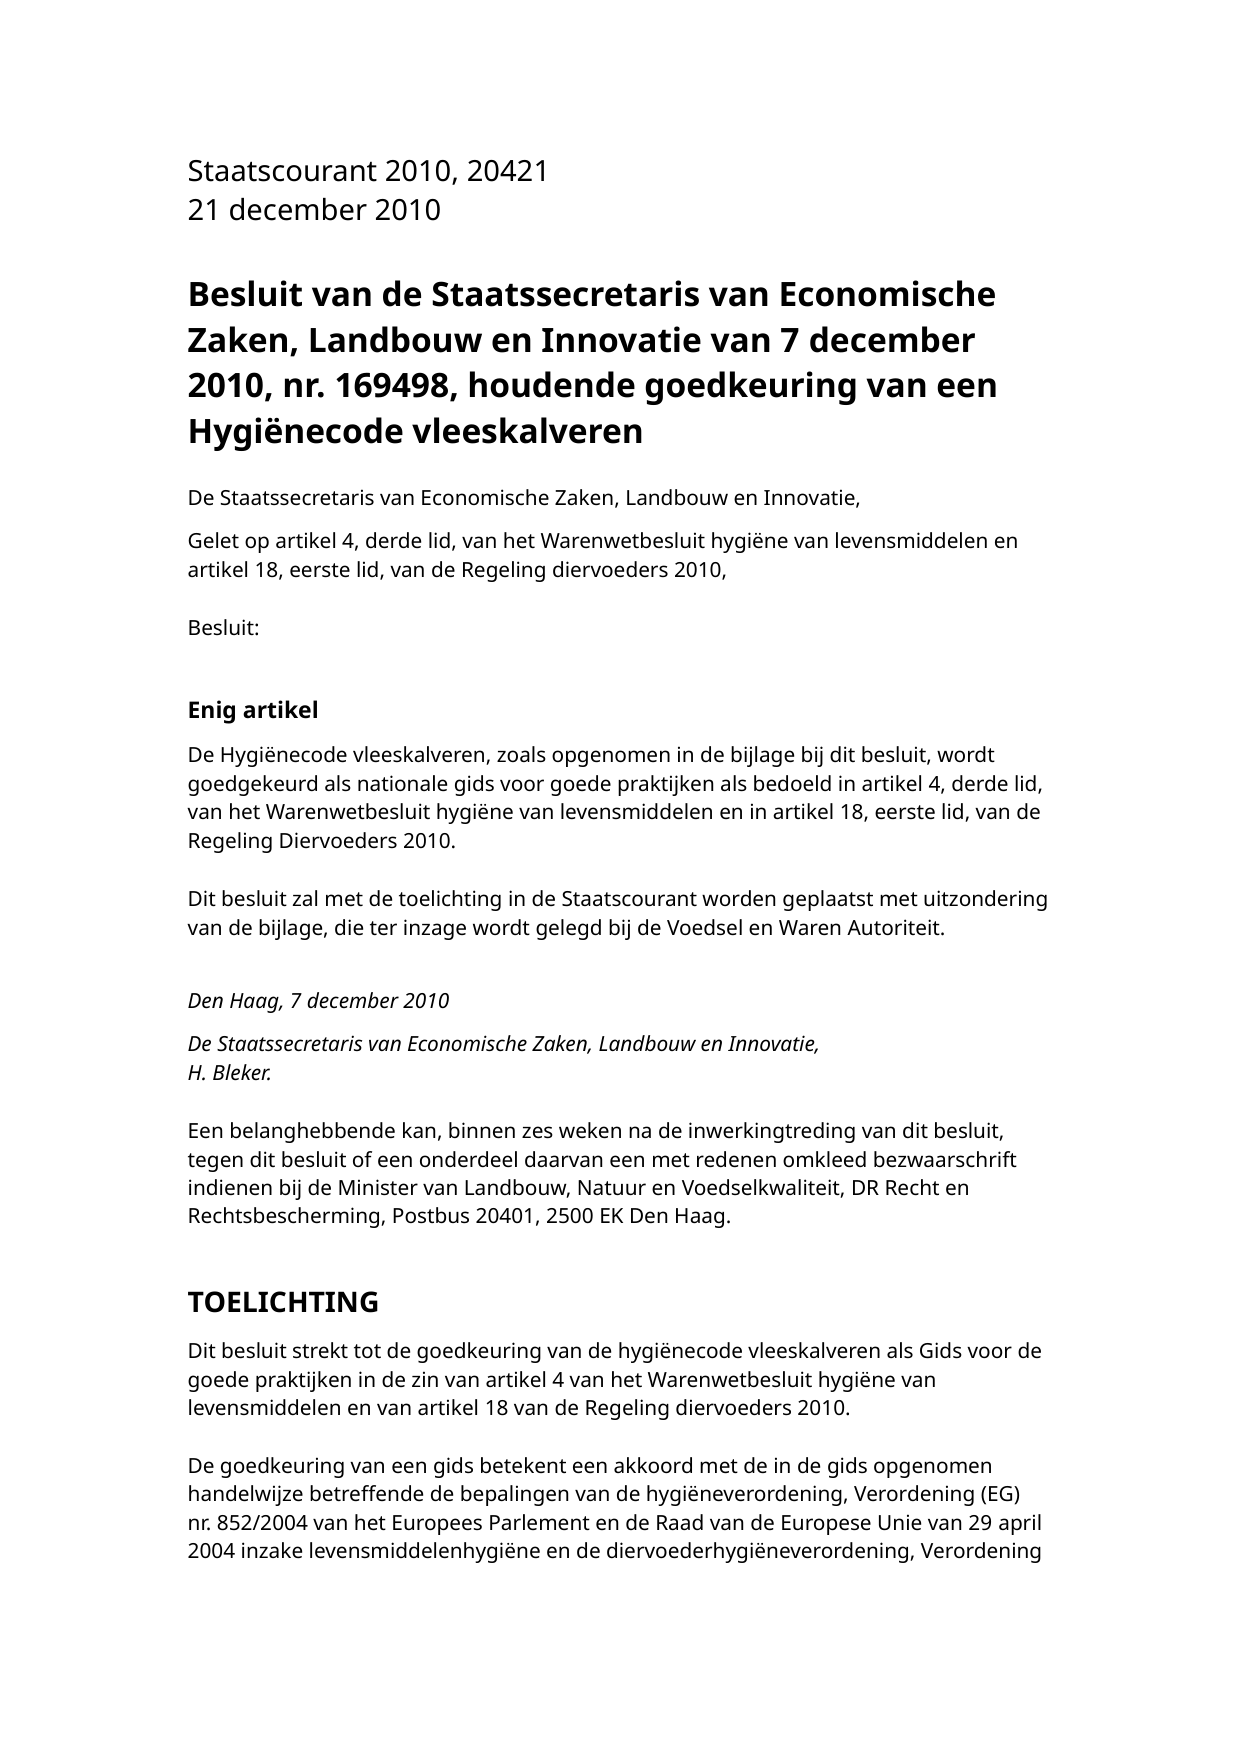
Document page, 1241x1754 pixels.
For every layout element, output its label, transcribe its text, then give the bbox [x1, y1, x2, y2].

text De Staatssecretaris van Economische Zaken, Landbouw en Innovatie, [187, 1029, 1053, 1058]
text Een belanghebbende kan, binnen zes weken na de inwerkingtreding van dit besluit, tegen dit besluit of een onderdeel daarvan een met redenen omkleed bezwaarschrift indienen bij de Minister van Landbouw, Natuur en Voedselkwaliteit, DR Recht en Rechtsbescherming, Postbus 20401, 2500 EK Den Haag. [187, 1116, 1053, 1230]
text De Staatssecretaris van Economische Zaken, Landbouw en Innovatie, [187, 483, 1053, 511]
text 21 december 2010 [187, 190, 1053, 229]
text Dit besluit strekt tot de goedkeuring van de hygiënecode vleeskalveren als Gids voor de goede praktijken in de zin van artikel 4 van het Warenwetbesluit hygiëne van levensmiddelen en van artikel 18 van de Regeling diervoeders 2010. [187, 1336, 1053, 1422]
subtitle TOELICHTING [187, 1283, 1053, 1321]
subtitle Enig artikel [187, 694, 1053, 725]
text Den Haag, 7 december 2010 [187, 986, 1053, 1014]
text Staatscourant 2010, 20421 [187, 150, 1053, 190]
text De goedkeuring van een gids betekent een akkoord met de in de gids opgenomen handelwijze betreffende de bepalingen van de hygiëneverordening, Verordening (EG) nr. 852/2004 van het Europees Parlement en de Raad van de Europese Unie van 29 april 2004 inzake levensmiddelenhygiëne en de diervoederhygiëneverordening, Verordening [187, 1451, 1053, 1565]
text Dit besluit zal met de toelichting in de Staatscourant worden geplaatst met uitzondering van de bijlage, die ter inzage wordt gelegd bij de Voedsel en Waren Autoriteit. [187, 884, 1053, 941]
text Besluit: [187, 613, 1053, 642]
subtitle Besluit van de Staatssecretaris van Economische Zaken, Landbouw en Innovatie van 7 december 2010, nr. 169498, houdende goedkeuring van een Hygiënecode vleeskalveren [187, 271, 1053, 453]
text H. Bleker. [187, 1058, 1053, 1086]
text De Hygiënecode vleeskalveren, zoals opgenomen in de bijlage bij dit besluit, wordt goedgekeurd als nationale gids voor goede praktijken als bedoeld in artikel 4, derde lid, van het Warenwetbesluit hygiëne van levensmiddelen en in artikel 18, eerste lid, van de Regeling Diervoeders 2010. [187, 740, 1053, 854]
text Gelet op artikel 4, derde lid, van het Warenwetbesluit hygiëne van levensmiddelen en artikel 18, eerste lid, van de Regeling diervoeders 2010, [187, 526, 1053, 583]
